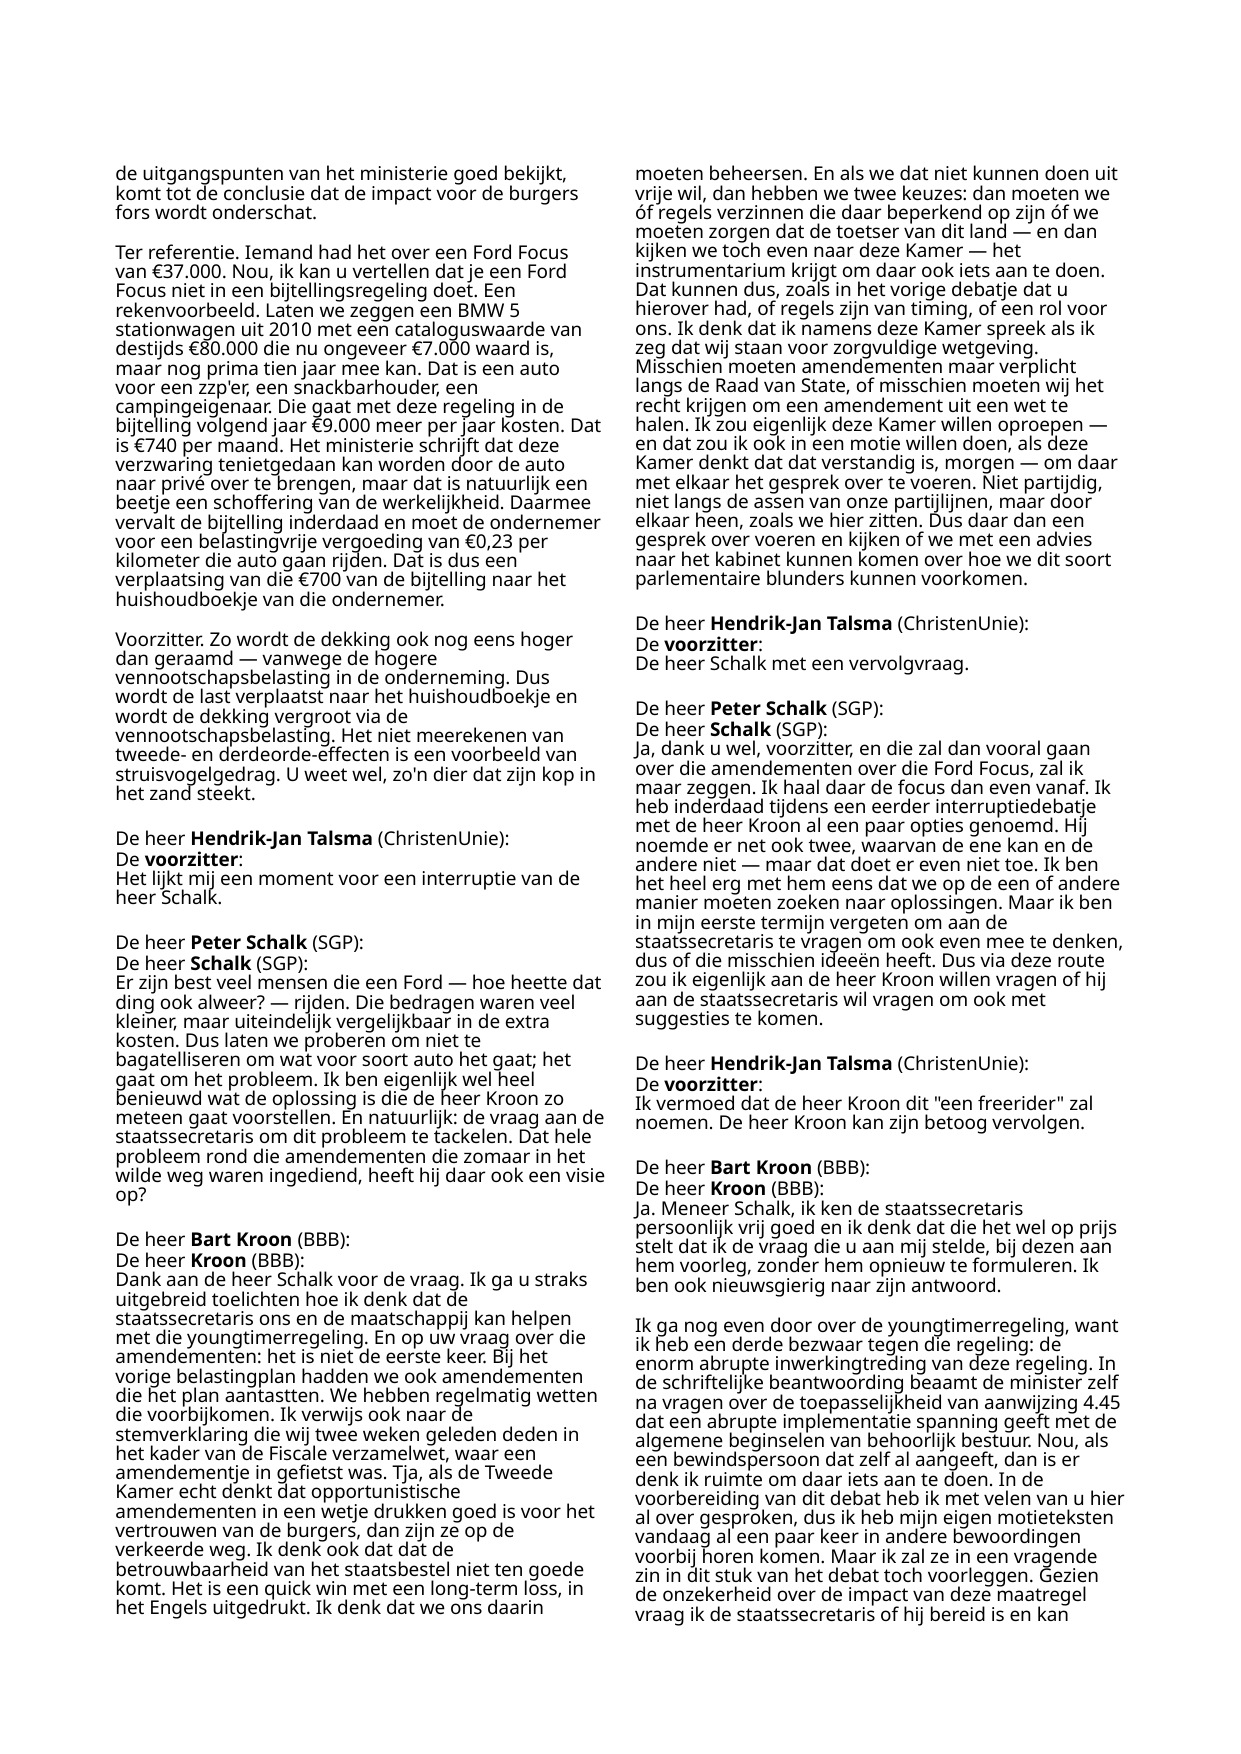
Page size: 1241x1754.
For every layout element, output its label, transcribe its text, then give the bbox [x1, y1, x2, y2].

text De heer Schalk met een vervolgvraag. [635, 655, 1125, 674]
text De voorzitter: [635, 1076, 1125, 1095]
text De heer Hendrik-Jan Talsma (ChristenUnie): [115, 825, 605, 851]
text De heer Peter Schalk (SGP): [635, 695, 1125, 721]
text De heer Hendrik-Jan Talsma (ChristenUnie): [635, 1050, 1125, 1076]
text Dank aan de heer Schalk voor de vraag. Ik ga u straks uitgebreid toelichten hoe ik denk dat de staatssecretaris ons en de maatschappij kan helpen met die youngtimerregeling. En op uw vraag over die amendementen: het is niet de eerste keer. Bij het vorige belastingplan hadden we ook amendementen die het plan aantastten. We hebben regelmatig wetten die voorbijkomen. Ik verwijs ook naar de stemverklaring die wij twee weken geleden deden in het kader van de Fiscale verzamelwet, waar een amendementje in gefietst was. Tja, als de Tweede Kamer echt denkt dat opportunistische amendementen in een wetje drukken goed is voor het vertrouwen van de burgers, dan zijn ze op de verkeerde weg. Ik denk ook dat dat de betrouwbaarheid van het staatsbestel niet ten goede komt. Het is een quick win met een long-term loss, in het Engels uitgedrukt. Ik denk dat we ons daarin [115, 1271, 605, 1618]
text Er zijn best veel mensen die een Ford — hoe heette dat ding ook alweer? — rijden. Die bedragen waren veel kleiner, maar uiteindelijk vergelijkbaar in de extra kosten. Dus laten we proberen om niet te bagatelliseren om wat voor soort auto het gaat; het gaat om het probleem. Ik ben eigenlijk wel heel benieuwd wat de oplossing is die de heer Kroon zo meteen gaat voorstellen. En natuurlijk: de vraag aan de staatssecretaris om dit probleem te tackelen. Dat hele probleem rond die amendementen die zomaar in het wilde weg waren ingediend, heeft hij daar ook een visie op? [115, 974, 605, 1206]
text Ik vermoed dat de heer Kroon dit "een freerider" zal noemen. De heer Kroon kan zijn betoog vervolgen. [635, 1095, 1125, 1134]
text Voorzitter. Zo wordt de dekking ook nog eens hoger dan geraamd — vanwege de hogere vennootschapsbelasting in de onderneming. Dus wordt de last verplaatst naar het huishoudboekje en wordt de dekking vergroot via de vennootschapsbelasting. Het niet meerekenen van tweede- en derdeorde-effecten is een voorbeeld van struisvogelgedrag. U weet wel, zo'n dier dat zijn kop in het zand steekt. [115, 631, 605, 804]
text De heer Schalk (SGP): [115, 955, 605, 974]
text Ik ga nog even door over de youngtimerregeling, want ik heb een derde bezwaar tegen die regeling: de enorm abrupte inwerkingtreding van deze regeling. In de schriftelijke beantwoording beaamt de minister zelf na vragen over de toepasselijkheid van aanwijzing 4.45 dat een abrupte implementatie spanning geeft met de algemene beginselen van behoorlijk bestuur. Nou, als een bewindspersoon dat zelf al aangeeft, dan is er denk ik ruimte om daar iets aan te doen. In de voorbereiding van dit debat heb ik met velen van u hier al over gesproken, dus ik heb mijn eigen motieteksten vandaag al een paar keer in andere bewoordingen voorbij horen komen. Maar ik zal ze in een vragende zin in dit stuk van het debat toch voorleggen. Gezien de onzekerheid over de impact van deze maatregel vraag ik de staatssecretaris of hij bereid is en kan [635, 1317, 1125, 1625]
text De heer Bart Kroon (BBB): [635, 1154, 1125, 1180]
text Het lijkt mij een moment voor een interruptie van de heer Schalk. [115, 870, 605, 908]
text De heer Hendrik-Jan Talsma (ChristenUnie): [635, 610, 1125, 636]
text moeten beheersen. En als we dat niet kunnen doen uit vrije wil, dan hebben we twee keuzes: dan moeten we óf regels verzinnen die daar beperkend op zijn óf we moeten zorgen dat de toetser van dit land — en dan kijken we toch even naar deze Kamer — het instrumentarium krijgt om daar ook iets aan te doen. Dat kunnen dus, zoals in het vorige debatje dat u hierover had, of regels zijn van timing, of een rol voor ons. Ik denk dat ik namens deze Kamer spreek als ik zeg dat wij staan voor zorgvuldige wetgeving. Misschien moeten amendementen maar verplicht langs de Raad van State, of misschien moeten wij het recht krijgen om een amendement uit een wet te halen. Ik zou eigenlijk deze Kamer willen oproepen — en dat zou ik ook in een motie willen doen, als deze Kamer denkt dat dat verstandig is, morgen — om daar met elkaar het gesprek over te voeren. Niet partijdig, niet langs de assen van onze partijlijnen, maar door elkaar heen, zoals we hier zitten. Dus daar dan een gesprek over voeren en kijken of we met een advies naar het kabinet kunnen komen over hoe we dit soort parlementaire blunders kunnen voorkomen. [635, 165, 1125, 589]
text de uitgangspunten van het ministerie goed bekijkt, komt tot de conclusie dat de impact voor de burgers fors wordt onderschat. [115, 165, 605, 223]
text Ter referentie. Iemand had het over een Ford Focus van €37.000. Nou, ik kan u vertellen dat je een Ford Focus niet in een bijtellingsregeling doet. Een rekenvoorbeeld. Laten we zeggen een BMW 5 stationwagen uit 2010 met een cataloguswaarde van destijds €80.000 die nu ongeveer €7.000 waard is, maar nog prima tien jaar mee kan. Dat is een auto voor een zzp'er, een snackbarhouder, een campingeigenaar. Die gaat met deze regeling in de bijtelling volgend jaar €9.000 meer per jaar kosten. Dat is €740 per maand. Het ministerie schrijft dat deze verzwaring tenietgedaan kan worden door de auto naar privé over te brengen, maar dat is natuurlijk een beetje een schoffering van de werkelijkheid. Daarmee vervalt de bijtelling inderdaad en moet de ondernemer voor een belastingvrije vergoeding van €0,23 per kilometer die auto gaan rijden. Dat is dus een verplaatsing van die €700 van de bijtelling naar het huishoudboekje van die ondernemer. [115, 244, 605, 610]
text Ja, dank u wel, voorzitter, en die zal dan vooral gaan over die amendementen over die Ford Focus, zal ik maar zeggen. Ik haal daar de focus dan even vanaf. Ik heb inderdaad tijdens een eerder interruptiedebatje met de heer Kroon al een paar opties genoemd. Hij noemde er net ook twee, waarvan de ene kan en de andere niet — maar dat doet er even niet toe. Ik ben het heel erg met hem eens dat we op de een of andere manier moeten zoeken naar oplossingen. Maar ik ben in mijn eerste termijn vergeten om aan de staatssecretaris te vragen om ook even mee te denken, dus of die misschien ideeën heeft. Dus via deze route zou ik eigenlijk aan de heer Kroon willen vragen of hij aan de staatssecretaris wil vragen om ook met suggesties te komen. [635, 740, 1125, 1029]
text Ja. Meneer Schalk, ik ken de staatssecretaris persoonlijk vrij goed en ik denk dat die het wel op prijs stelt dat ik de vraag die u aan mij stelde, bij dezen aan hem voorleg, zonder hem opnieuw te formuleren. Ik ben ook nieuwsgierig naar zijn antwoord. [635, 1199, 1125, 1296]
text De heer Schalk (SGP): [635, 721, 1125, 740]
text De heer Bart Kroon (BBB): [115, 1226, 605, 1252]
text De heer Kroon (BBB): [635, 1180, 1125, 1199]
text De heer Peter Schalk (SGP): [115, 929, 605, 955]
text De voorzitter: [115, 851, 605, 870]
text De voorzitter: [635, 636, 1125, 655]
text De heer Kroon (BBB): [115, 1252, 605, 1271]
